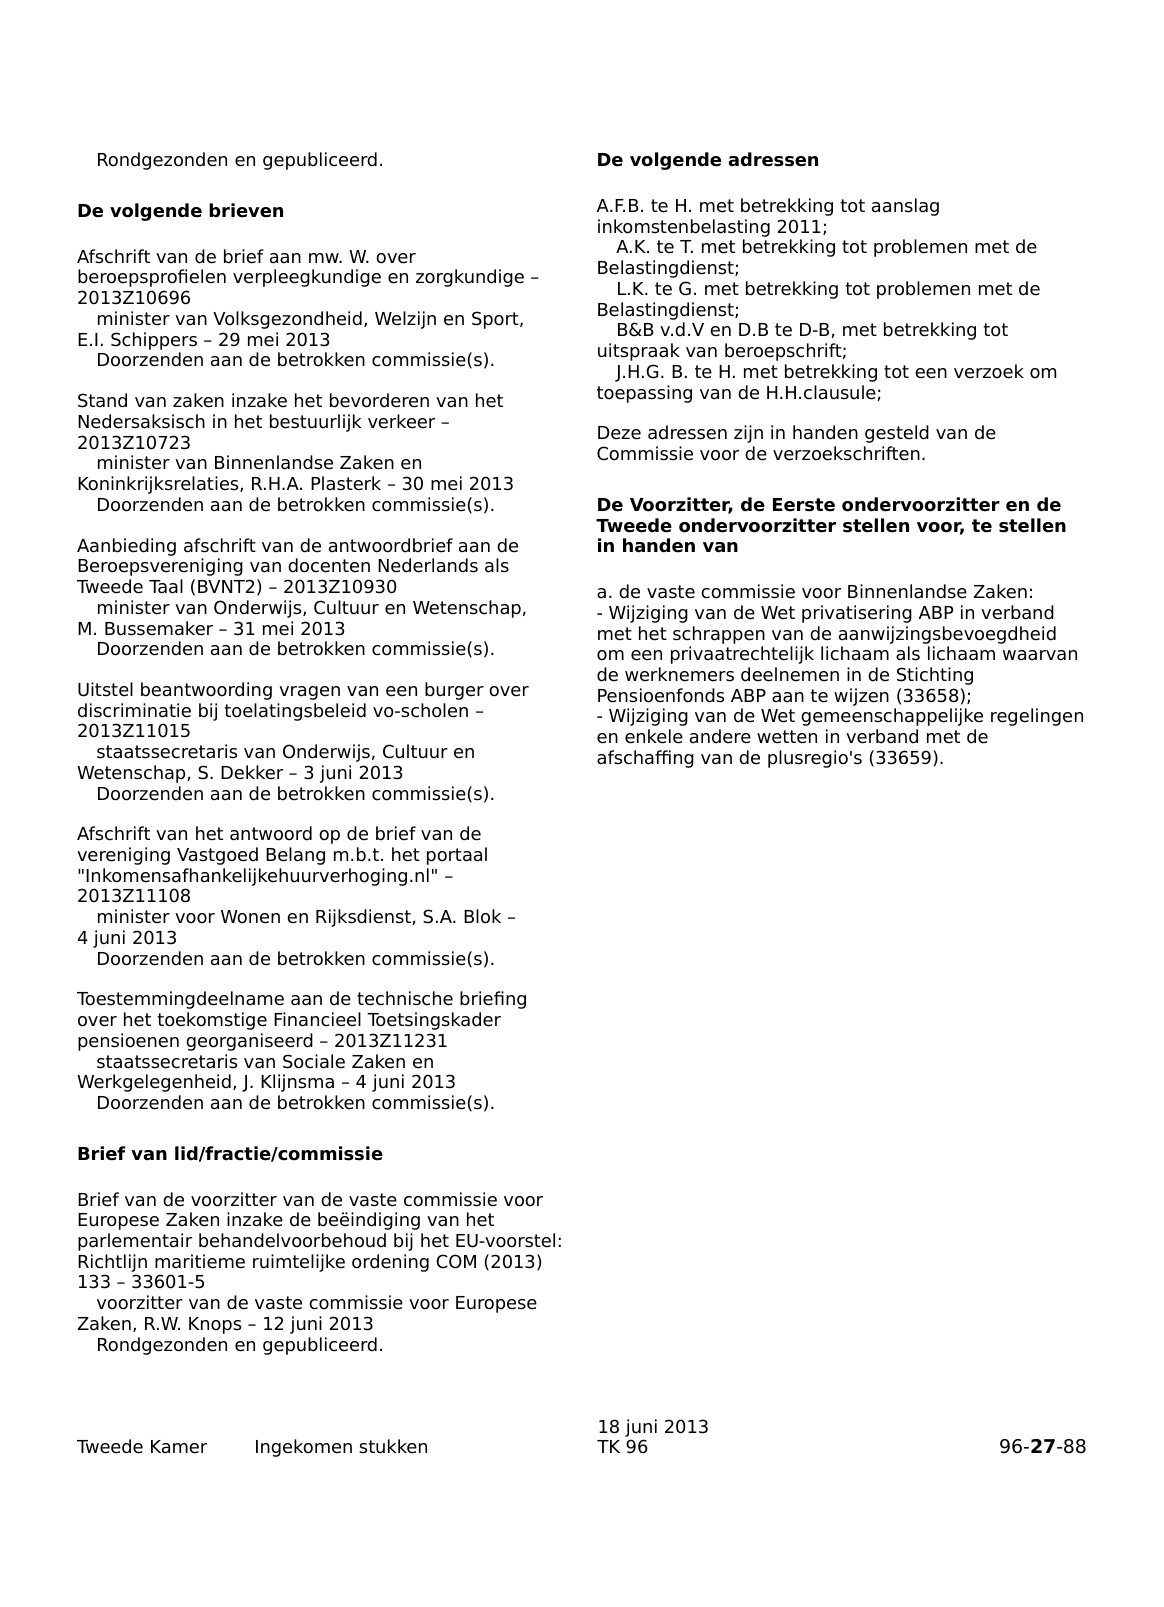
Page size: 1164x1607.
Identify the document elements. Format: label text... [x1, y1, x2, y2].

text Rondgezonden en gepubliceerd. [77, 150, 567, 171]
text Doorzenden aan de betrokken commissie(s). [77, 495, 567, 515]
text voorzitter van de vaste commissie voor Europese Zaken, R.W. Knops – 12 juni 2013 [77, 1293, 567, 1334]
text staatssecretaris van Sociale Zaken en Werkgelegenheid, J. Klijnsma – 4 juni 2013 [77, 1051, 567, 1093]
text minister van Volksgezondheid, Welzijn en Sport, E.I. Schippers – 29 mei 2013 [77, 309, 567, 350]
text Brief van de voorzitter van de vaste commissie voor Europese Zaken inzake de beëindiging van het parlementair behandelvoorbehoud bij het EU-voorstel: Richtlijn maritieme ruimtelijke ordening COM (2013) 133 – 33601-5 [77, 1189, 567, 1293]
text B&B v.d.V en D.B te D-B, met betrekking tot uitspraak van beroepschrift; [596, 320, 1087, 362]
text Uitstel beantwoording vragen van een burger over discriminatie bij toelatingsbeleid vo-scholen – 2013Z11015 [77, 680, 567, 742]
text Doorzenden aan de betrokken commissie(s). [77, 1093, 567, 1114]
text minister van Binnenlandse Zaken en Koninkrijksrelaties, R.H.A. Plasterk – 30 mei 2013 [77, 453, 567, 495]
text L.K. te G. met betrekking tot problemen met de Belastingdienst; [596, 279, 1087, 320]
text J.H.G. B. te H. met betrekking tot een verzoek om toepassing van de H.H.clausule; [596, 362, 1087, 403]
text Doorzenden aan de betrokken commissie(s). [77, 948, 567, 969]
subtitle De volgende adressen [596, 150, 1087, 171]
text Stand van zaken inzake het bevorderen van het Nedersaksisch in het bestuurlijk verkeer – 2013Z10723 [77, 391, 567, 453]
subtitle De Voorzitter, de Eerste ondervoorzitter en de Tweede ondervoorzitter stellen voor, te stellen in handen van [596, 495, 1087, 557]
subtitle Brief van lid/fractie/commissie [77, 1144, 567, 1164]
text A.F.B. te H. met betrekking tot aanslag inkomstenbelasting 2011; [596, 196, 1087, 237]
text - Wijziging van de Wet gemeenschappelijke regelingen en enkele andere wetten in verband met de afschaffing van de plusregio's (33659). [596, 706, 1087, 768]
text Rondgezonden en gepubliceerd. [77, 1334, 567, 1355]
text Afschrift van het antwoord op de brief van de vereniging Vastgoed Belang m.b.t. het portaal "Inkomensafhankelijkehuurverhoging.nl" – 2013Z11108 [77, 824, 567, 907]
text staatssecretaris van Onderwijs, Cultuur en Wetenschap, S. Dekker – 3 juni 2013 [77, 742, 567, 783]
text minister voor Wonen en Rijksdienst, S.A. Blok – 4 juni 2013 [77, 907, 567, 948]
text Doorzenden aan de betrokken commissie(s). [77, 350, 567, 371]
text a. de vaste commissie voor Binnenlandse Zaken: [596, 582, 1087, 603]
text Doorzenden aan de betrokken commissie(s). [77, 639, 567, 660]
text Deze adressen zijn in handen gesteld van de Commissie voor de verzoekschriften. [596, 423, 1087, 465]
text A.K. te T. met betrekking tot problemen met de Belastingdienst; [596, 237, 1087, 279]
text Aanbieding afschrift van de antwoordbrief aan de Beroepsvereniging van docenten Nederlands als Tweede Taal (BVNT2) – 2013Z10930 [77, 535, 567, 598]
text Toestemmingdeelname aan de technische briefing over het toekomstige Financieel Toetsingskader pensioenen georganiseerd – 2013Z11231 [77, 989, 567, 1051]
text Afschrift van de brief aan mw. W. over beroepsprofielen verpleegkundige en zorgkundige – 2013Z10696 [77, 247, 567, 309]
text minister van Onderwijs, Cultuur en Wetenschap, M. Bussemaker – 31 mei 2013 [77, 598, 567, 639]
text Doorzenden aan de betrokken commissie(s). [77, 783, 567, 804]
subtitle De volgende brieven [77, 201, 567, 222]
text - Wijziging van de Wet privatisering ABP in verband met het schrappen van de aanwijzingsbevoegdheid om een privaatrechtelijk lichaam als lichaam waarvan de werknemers deelnemen in de Stichting Pensioenfonds ABP aan te wijzen (33658); [596, 603, 1087, 706]
